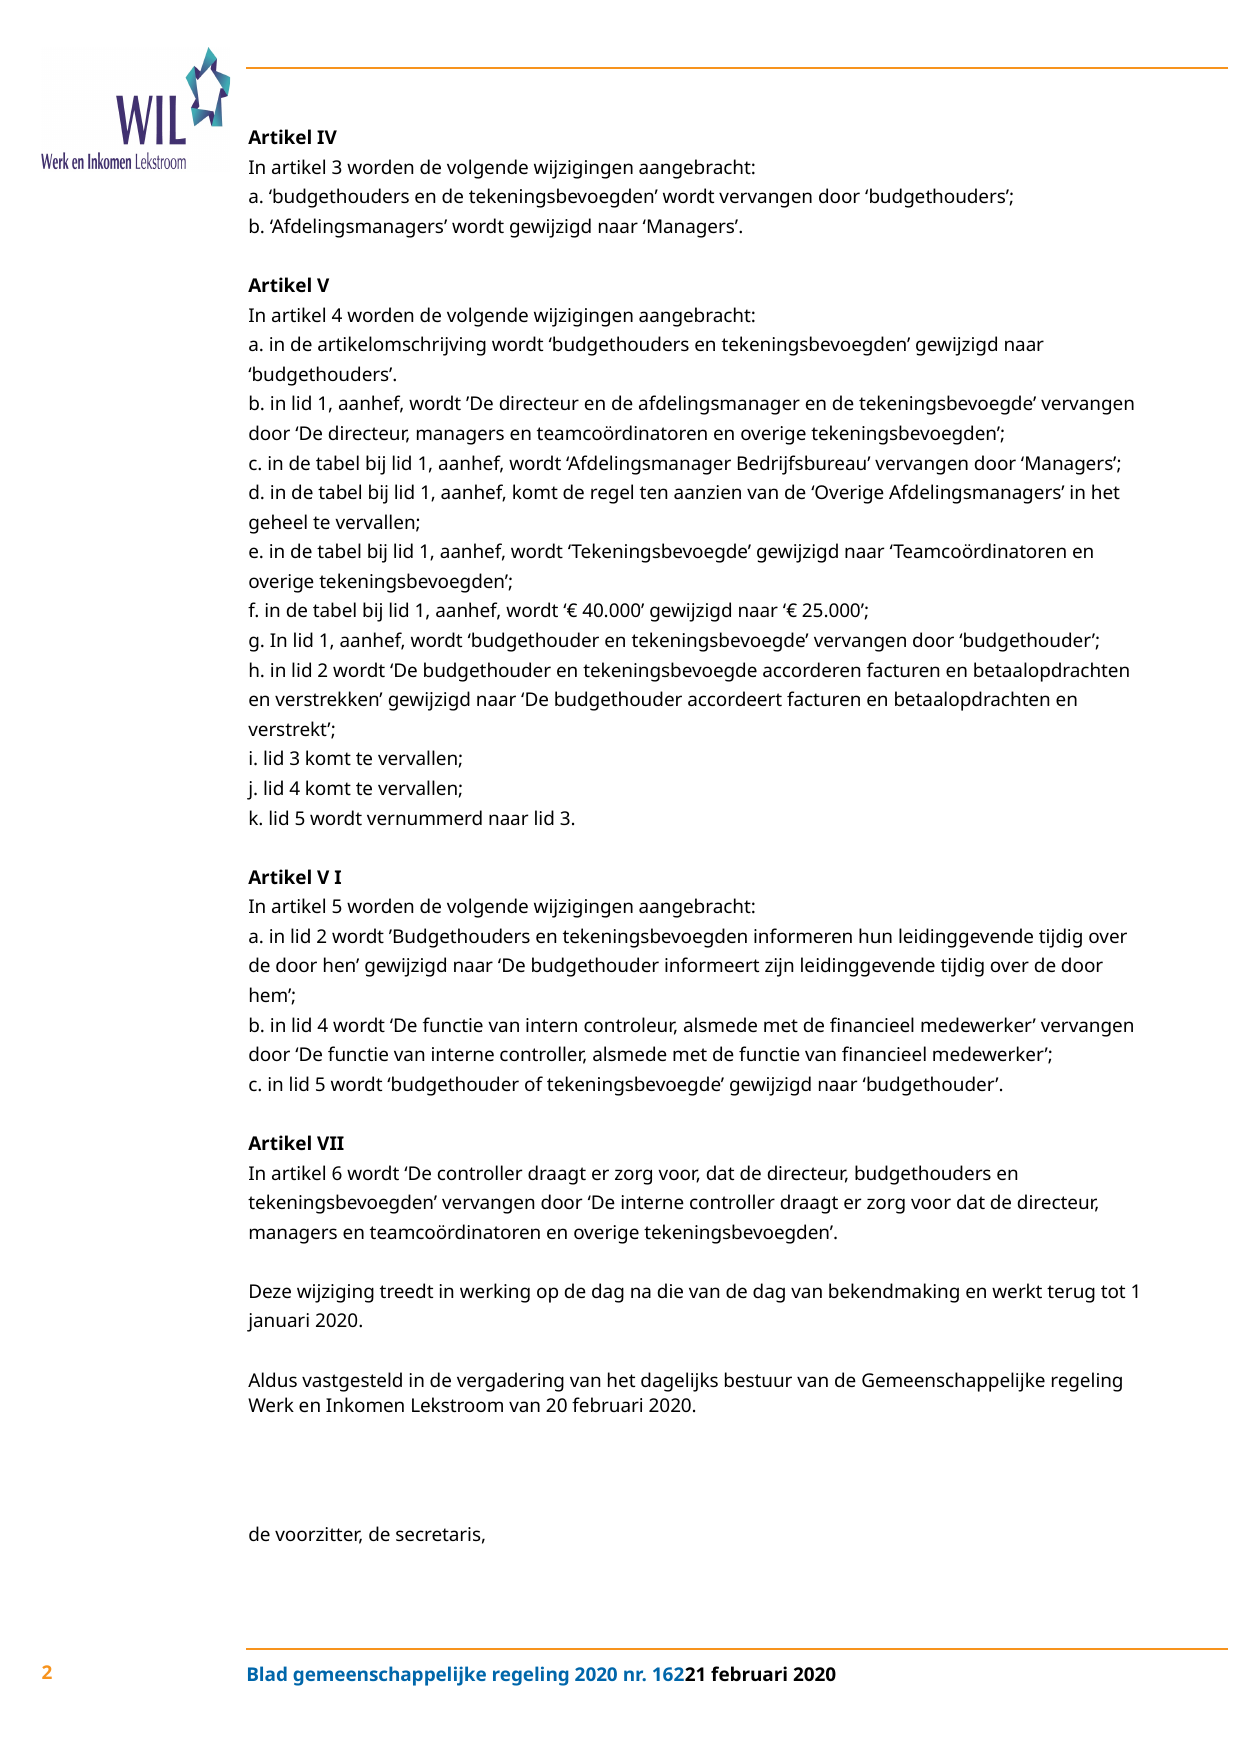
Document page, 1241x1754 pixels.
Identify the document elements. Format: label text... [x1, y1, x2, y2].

picture [41, 47, 231, 172]
text d. in de tabel bij lid 1, aanhef, komt de regel ten aanzien van de ‘Overige Afdelingsmanagers’ in het geheel te vervallen; [248, 479, 1152, 535]
text a. in de artikelomschrijving wordt ‘budgethouders en tekeningsbevoegden’ gewijzigd naar ‘budgethouders’. [248, 331, 1152, 387]
text i. lid 3 komt te vervallen; [248, 746, 1152, 771]
text In artikel 6 wordt ‘De controller draagt er zorg voor, dat de directeur, budgethouders en tekeningsbevoegden’ vervangen door ‘De interne controller draagt er zorg voor dat de directeur, managers en teamcoördinatoren en overige tekeningsbevoegden’. [248, 1160, 1152, 1245]
text a. ‘budgethouders en de tekeningsbevoegden’ wordt vervangen door ‘budgethouders’; [248, 183, 1152, 209]
text Artikel IV [248, 124, 1152, 150]
text a. in lid 2 wordt ’Budgethouders en tekeningsbevoegden informeren hun leidinggevende tijdig over de door hen’ gewijzigd naar ‘De budgethouder informeert zijn leidinggevende tijdig over de door hem’; [248, 923, 1152, 1008]
text c. in lid 5 wordt ‘budgethouder of tekeningsbevoegde’ gewijzigd naar ‘budgethouder’. [248, 1071, 1152, 1097]
text Artikel V [248, 272, 1152, 298]
text c. in de tabel bij lid 1, aanhef, wordt ‘Afdelingsmanager Bedrijfsbureau’ vervangen door ‘Managers’; [248, 450, 1152, 476]
text b. ‘Afdelingsmanagers’ wordt gewijzigd naar ‘Managers’. [248, 213, 1152, 239]
text e. in de tabel bij lid 1, aanhef, wordt ‘Tekeningsbevoegde’ gewijzigd naar ‘Teamcoördinatoren en overige tekeningsbevoegden’; [248, 538, 1152, 594]
text Artikel VII [248, 1130, 1152, 1156]
text In artikel 4 worden de volgende wijzigingen aangebracht: [248, 302, 1152, 328]
text h. in lid 2 wordt ‘De budgethouder en tekeningsbevoegde accorderen facturen en betaalopdrachten en verstrekken’ gewijzigd naar ‘De budgethouder accordeert facturen en betaalopdrachten en verstrekt’; [248, 657, 1152, 742]
text In artikel 3 worden de volgende wijzigingen aangebracht: [248, 154, 1152, 180]
text j. lid 4 komt te vervallen; [248, 775, 1152, 801]
text g. In lid 1, aanhef, wordt ‘budgethouder en tekeningsbevoegde’ vervangen door ‘budgethouder’; [248, 627, 1152, 653]
text In artikel 5 worden de volgende wijzigingen aangebracht: [248, 893, 1152, 919]
text k. lid 5 wordt vernummerd naar lid 3. [248, 805, 1152, 831]
text f. in de tabel bij lid 1, aanhef, wordt ‘€ 40.000’ gewijzigd naar ‘€ 25.000’; [248, 598, 1152, 623]
text b. in lid 4 wordt ‘De functie van intern controleur, alsmede met de financieel medewerker’ vervangen door ‘De functie van interne controller, alsmede met de functie van financieel medewerker’; [248, 1012, 1152, 1067]
text Aldus vastgesteld in de vergadering van het dagelijks bestuur van de Gemeenschappelijke regeling Werk en Inkomen Lekstroom van 20 februari 2020. [248, 1367, 1152, 1418]
text b. in lid 1, aanhef, wordt ’De directeur en de afdelingsmanager en de tekeningsbevoegde’ vervangen door ‘De directeur, managers en teamcoördinatoren en overige tekeningsbevoegden’; [248, 391, 1152, 446]
text Deze wijziging treedt in werking op de dag na die van de dag van bekendmaking en werkt terug tot 1 januari 2020. [248, 1278, 1152, 1333]
text Artikel V I [248, 864, 1152, 890]
text de voorzitter, de secretaris, [248, 1521, 1152, 1547]
